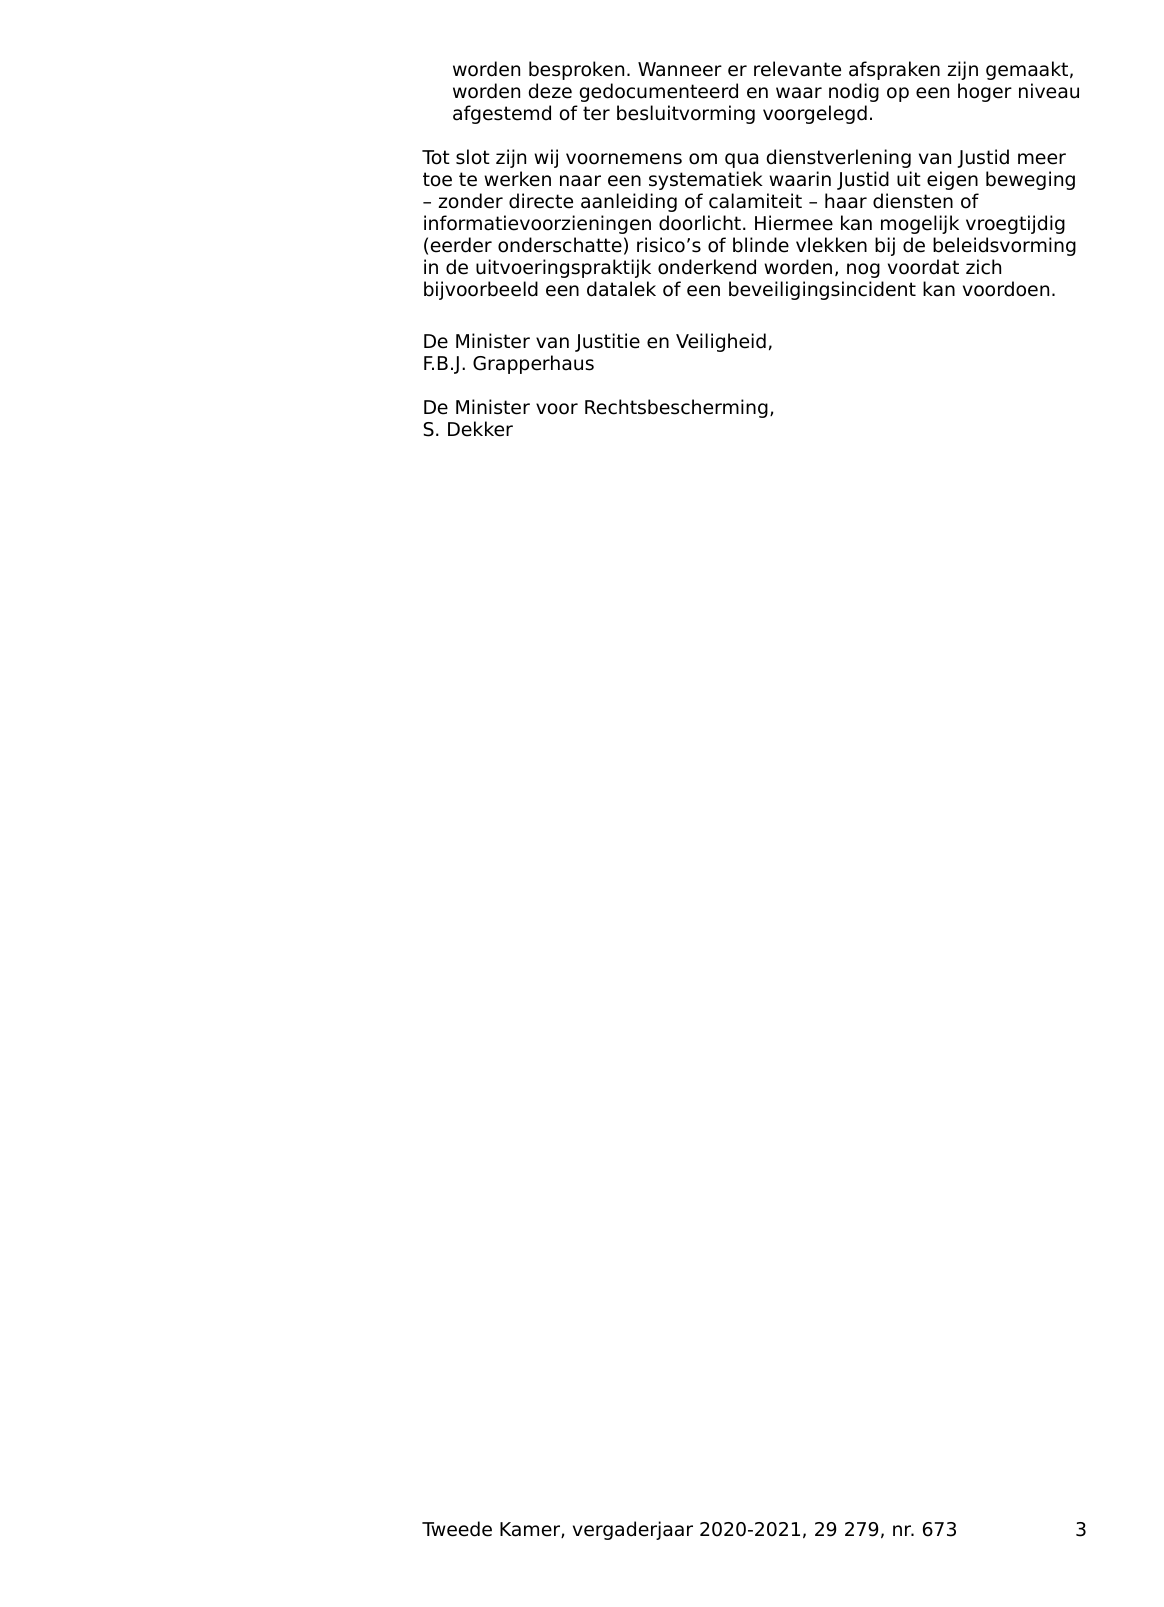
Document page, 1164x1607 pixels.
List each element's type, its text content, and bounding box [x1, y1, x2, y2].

text worden besproken. Wanneer er relevante afspraken zijn gemaakt, worden deze gedocumenteerd en waar nodig op een hoger niveau afgestemd of ter besluitvorming voorgelegd. [422, 59, 1087, 125]
text Tot slot zijn wij voornemens om qua dienstverlening van Justid meer toe te werken naar een systematiek waarin Justid uit eigen beweging – zonder directe aanleiding of calamiteit – haar diensten of informatievoorzieningen doorlicht. Hiermee kan mogelijk vroegtijdig (eerder onderschatte) risico’s of blinde vlekken bij de beleidsvorming in de uitvoeringspraktijk onderkend worden, nog voordat zich bijvoorbeeld een datalek of een beveiligingsincident kan voordoen. [422, 147, 1087, 301]
text De Minister voor Rechtsbescherming, S. Dekker [422, 397, 1087, 441]
text De Minister van Justitie en Veiligheid, F.B.J. Grapperhaus [422, 331, 1087, 375]
